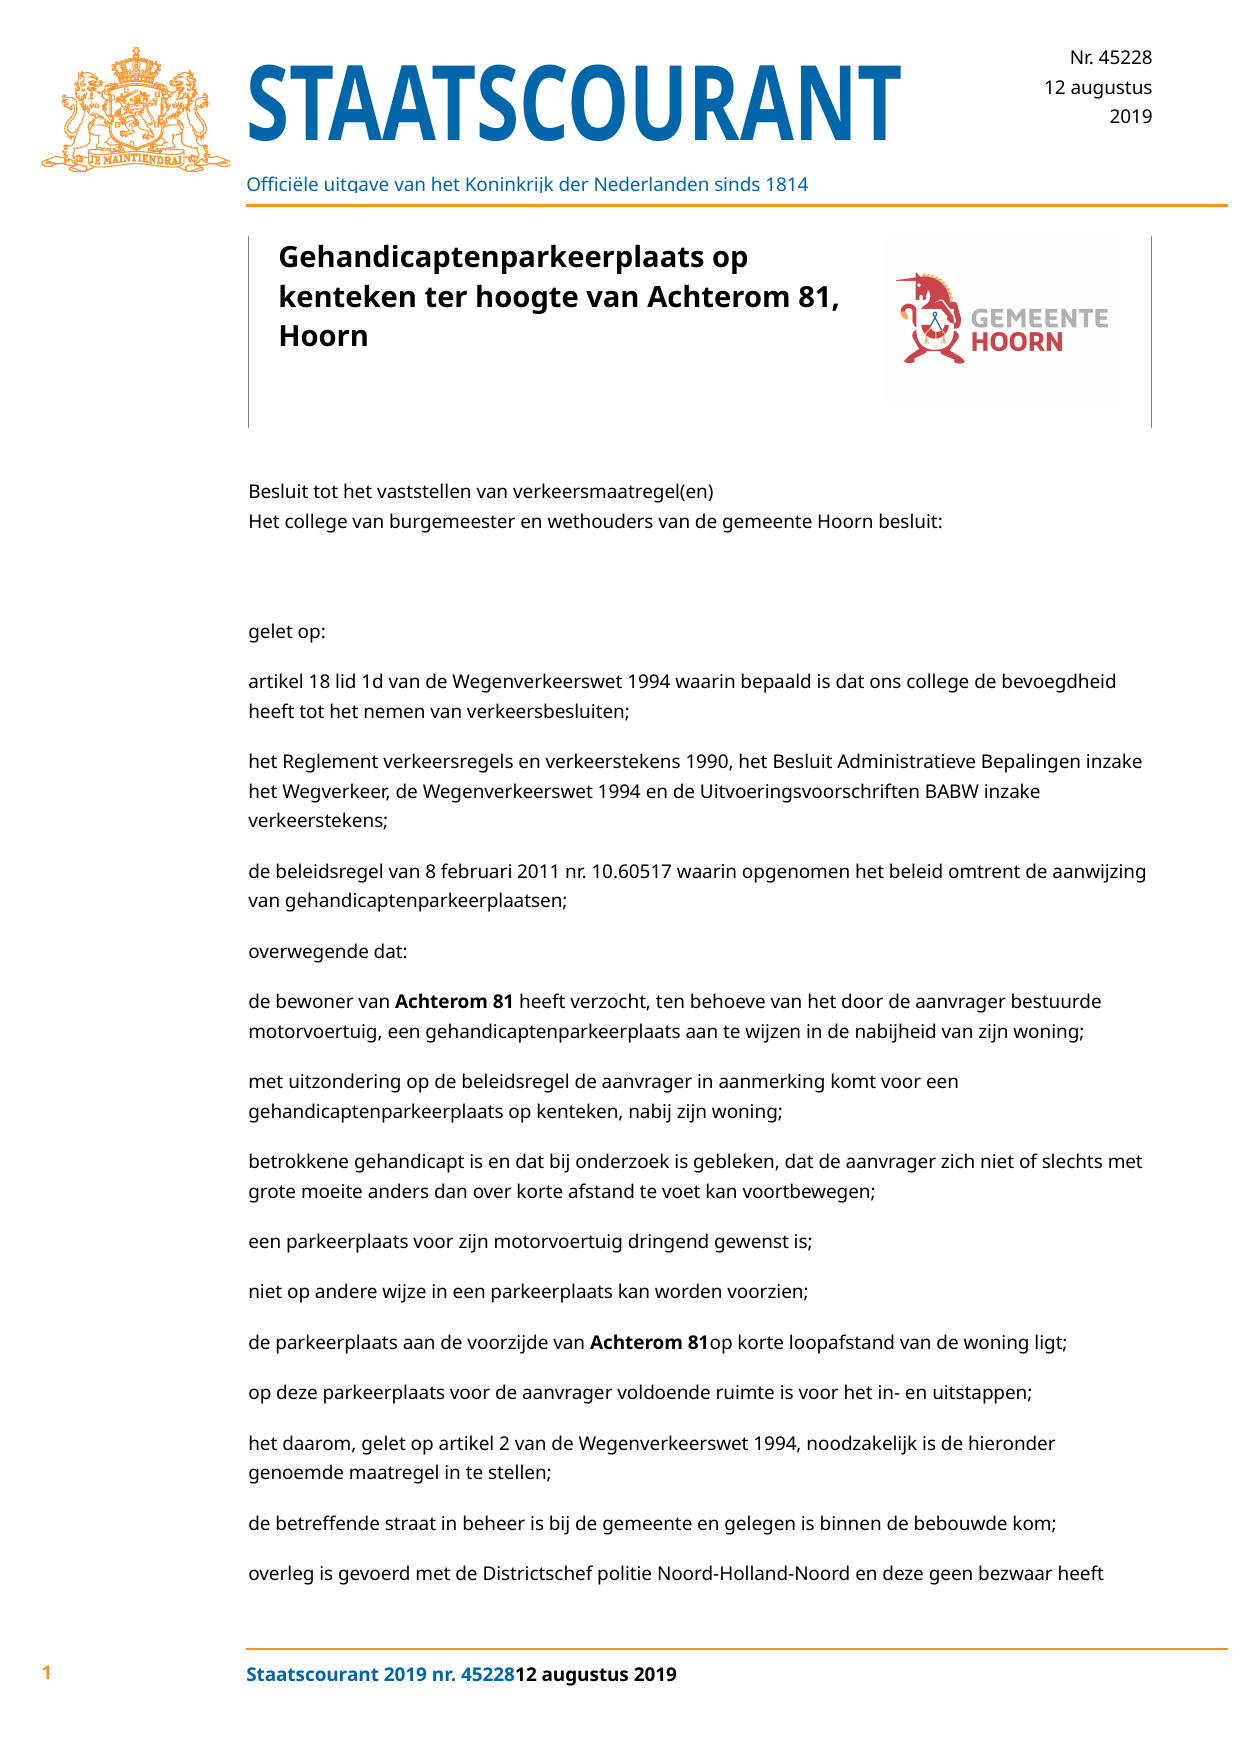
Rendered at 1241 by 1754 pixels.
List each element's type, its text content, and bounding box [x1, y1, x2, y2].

text betrokkene gehandicapt is en dat bij onderzoek is gebleken, dat de aanvrager zich niet of slechts met grote moeite anders dan over korte afstand te voet kan voortbewegen; [248, 1148, 1152, 1204]
text op deze parkeerplaats voor de aanvrager voldoende ruimte is voor het in- en uitstappen; [248, 1379, 1152, 1405]
text de betreffende straat in beheer is bij de gemeente en gelegen is binnen de bebouwde kom; [248, 1510, 1152, 1536]
picture [882, 236, 1119, 403]
table_header [850, 236, 1151, 428]
text gelet op: [248, 618, 1152, 644]
text overleg is gevoerd met de Districtschef politie Noord-Holland-Noord en deze geen bezwaar heeft [248, 1560, 1152, 1586]
text Besluit tot het vaststellen van verkeersmaatregel(en) [248, 479, 1152, 504]
text met uitzondering op de beleidsregel de aanvrager in aanmerking komt voor een gehandicaptenparkeerplaats op kenteken, nabij zijn woning; [248, 1068, 1152, 1124]
text overwegende dat: [248, 938, 1152, 964]
table_header Gehandicaptenparkeerplaats op kenteken ter hoogte van Achterom 81, Hoorn [249, 236, 850, 428]
text artikel 18 lid 1d van de Wegenverkeerswet 1994 waarin bepaald is dat ons college de bevoegdheid heeft tot het nemen van verkeersbesluiten; [248, 668, 1152, 724]
text de bewoner van Achterom 81 heeft verzocht, ten behoeve van het door de aanvrager bestuurde motorvoertuig, een gehandicaptenparkeerplaats aan te wijzen in de nabijheid van zijn woning; [248, 988, 1152, 1044]
text het daarom, gelet op artikel 2 van de Wegenverkeerswet 1994, noodzakelijk is de hieronder genoemde maatregel in te stellen; [248, 1430, 1152, 1485]
text een parkeerplaats voor zijn motorvoertuig dringend gewenst is; [248, 1228, 1152, 1254]
text de beleidsregel van 8 februari 2011 nr. 10.60517 waarin opgenomen het beleid omtrent de aanwijzing van gehandicaptenparkeerplaatsen; [248, 858, 1152, 913]
text de parkeerplaats aan de voorzijde van Achterom 81op korte loopafstand van de woning ligt; [248, 1329, 1152, 1355]
picture [41, 47, 231, 172]
text het Reglement verkeersregels en verkeerstekens 1990, het Besluit Administratieve Bepalingen inzake het Wegverkeer, de Wegenverkeerswet 1994 en de Uitvoeringsvoorschriften BABW inzake verkeerstekens; [248, 748, 1152, 833]
text Het college van burgemeester en wethouders van de gemeente Hoorn besluit: [248, 508, 1152, 534]
text niet op andere wijze in een parkeerplaats kan worden voorzien; [248, 1279, 1152, 1304]
